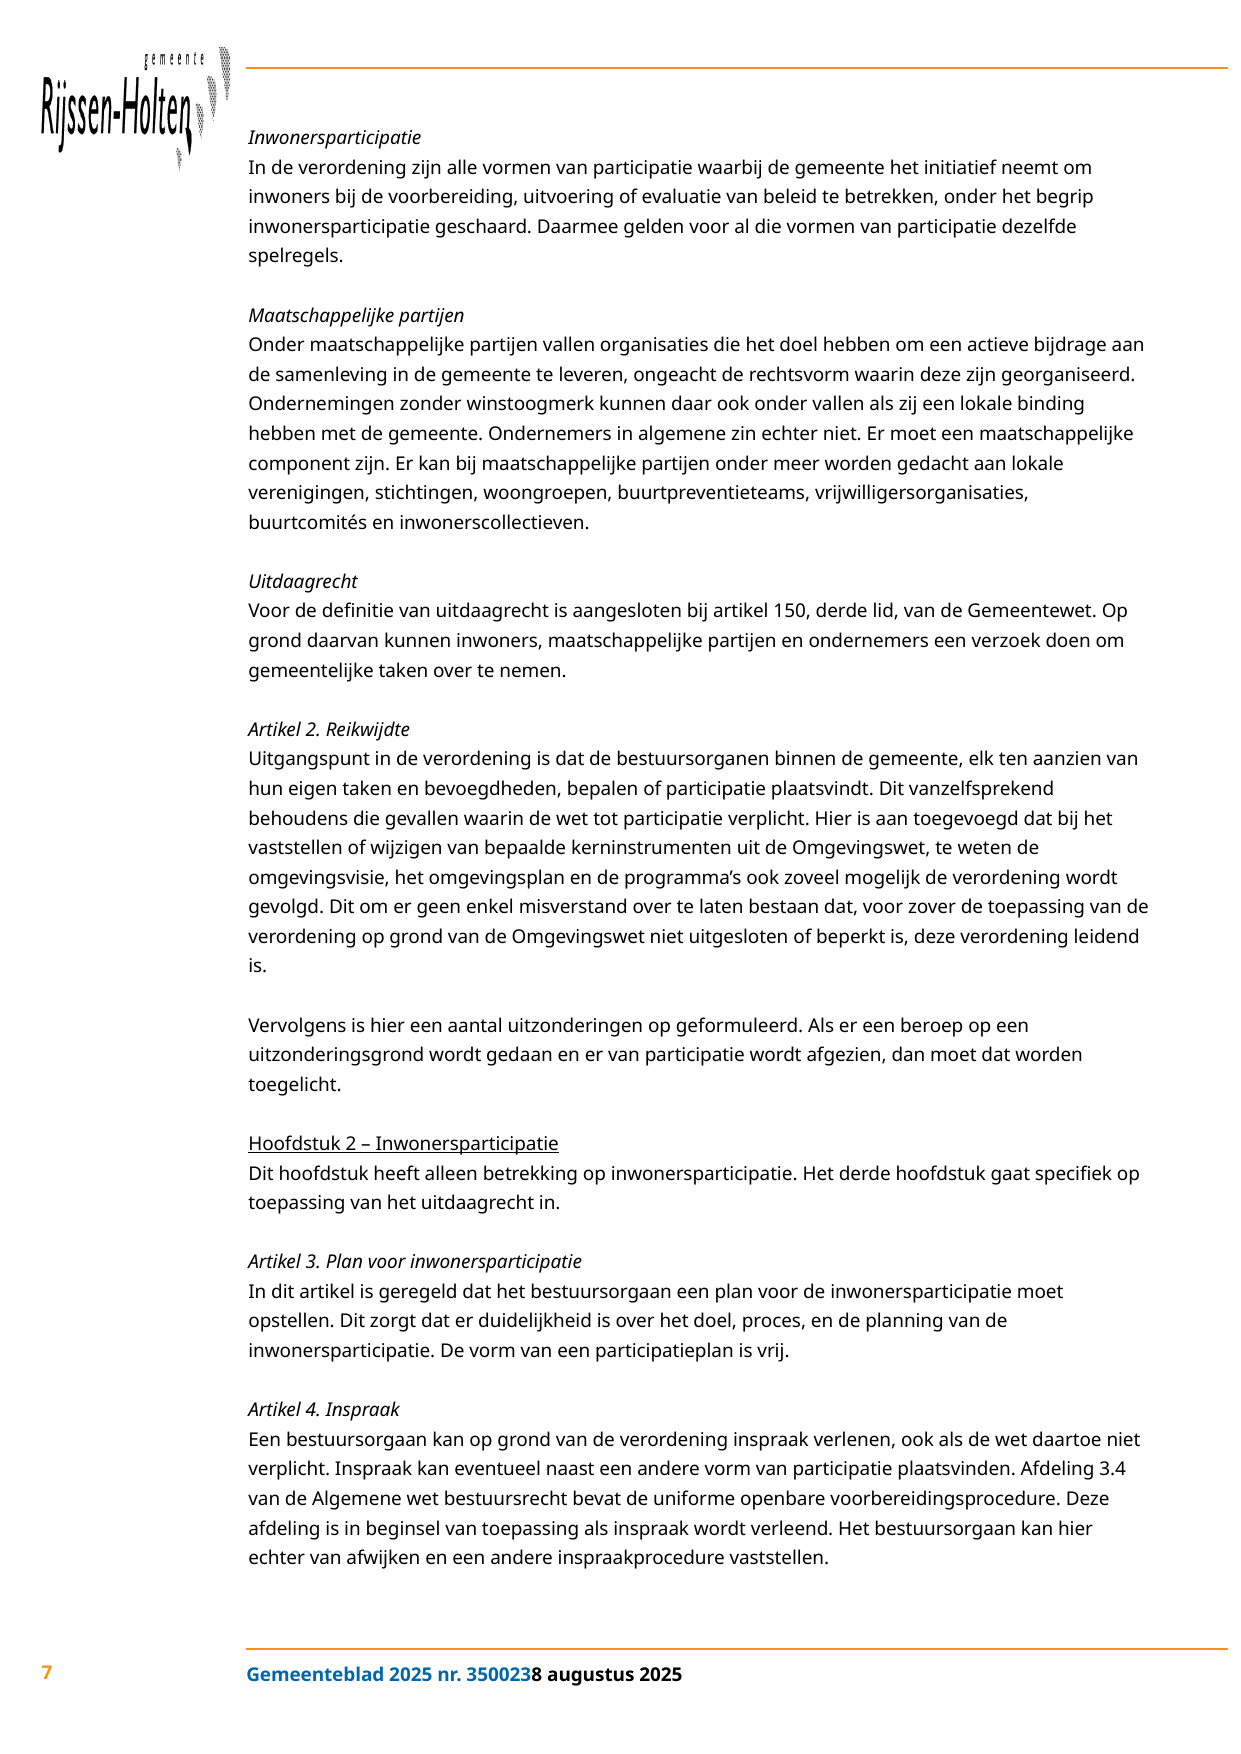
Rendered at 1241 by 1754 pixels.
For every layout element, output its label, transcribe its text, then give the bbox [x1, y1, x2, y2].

text Artikel 3. Plan voor inwonersparticipatie [248, 1248, 1152, 1274]
text Inwonersparticipatie [248, 124, 1152, 150]
text Dit hoofdstuk heeft alleen betrekking op inwonersparticipatie. Het derde hoofdstuk gaat specifiek op toepassing van het uitdaagrecht in. [248, 1160, 1152, 1215]
text Uitgangspunt in de verordening is dat de bestuursorganen binnen de gemeente, elk ten aanzien van hun eigen taken en bevoegdheden, bepalen of participatie plaatsvindt. Dit vanzelfsprekend behoudens die gevallen waarin de wet tot participatie verplicht. Hier is aan toegevoegd dat bij het vaststellen of wijzigen van bepaalde kerninstrumenten uit de Omgevingswet, te weten de omgevingsvisie, het omgevingsplan en de programma’s ook zoveel mogelijk de verordening wordt gevolgd. Dit om er geen enkel misverstand over te laten bestaan dat, voor zover de toepassing van de verordening op grond van de Omgevingswet niet uitgesloten of beperkt is, deze verordening leidend is. [248, 746, 1152, 978]
text In dit artikel is geregeld dat het bestuursorgaan een plan voor de inwonersparticipatie moet opstellen. Dit zorgt dat er duidelijkheid is over het doel, proces, en de planning van de inwonersparticipatie. De vorm van een participatieplan is vrij. [248, 1278, 1152, 1363]
text Een bestuursorgaan kan op grond van de verordening inspraak verlenen, ook als de wet daartoe niet verplicht. Inspraak kan eventueel naast een andere vorm van participatie plaatsvinden. Afdeling 3.4 van de Algemene wet bestuursrecht bevat de uniforme openbare voorbereidingsprocedure. Deze afdeling is in beginsel van toepassing als inspraak wordt verleend. Het bestuursorgaan kan hier echter van afwijken en een andere inspraakprocedure vaststellen. [248, 1426, 1152, 1570]
text Uitdaagrecht [248, 568, 1152, 594]
text Vervolgens is hier een aantal uitzonderingen op geformuleerd. Als er een beroep op een uitzonderingsgrond wordt gedaan en er van participatie wordt afgezien, dan moet dat worden toegelicht. [248, 1012, 1152, 1097]
text In de verordening zijn alle vormen van participatie waarbij de gemeente het initiatief neemt om inwoners bij de voorbereiding, uitvoering of evaluatie van beleid te betrekken, onder het begrip inwonersparticipatie geschaard. Daarmee gelden voor al die vormen van participatie dezelfde spelregels. [248, 154, 1152, 268]
text Hoofdstuk 2 – Inwonersparticipatie [248, 1130, 1152, 1156]
picture [41, 47, 231, 172]
text Voor de definitie van uitdaagrecht is aangesloten bij artikel 150, derde lid, van de Gemeentewet. Op grond daarvan kunnen inwoners, maatschappelijke partijen en ondernemers een verzoek doen om gemeentelijke taken over te nemen. [248, 598, 1152, 683]
text Artikel 4. Inspraak [248, 1396, 1152, 1422]
text Maatschappelijke partijen [248, 302, 1152, 328]
text Onder maatschappelijke partijen vallen organisaties die het doel hebben om een actieve bijdrage aan de samenleving in de gemeente te leveren, ongeacht de rechtsvorm waarin deze zijn georganiseerd. Ondernemingen zonder winstoogmerk kunnen daar ook onder vallen als zij een lokale binding hebben met de gemeente. Ondernemers in algemene zin echter niet. Er moet een maatschappelijke component zijn. Er kan bij maatschappelijke partijen onder meer worden gedacht aan lokale verenigingen, stichtingen, woongroepen, buurtpreventieteams, vrijwilligersorganisaties, buurtcomités en inwonerscollectieven. [248, 331, 1152, 535]
text Artikel 2. Reikwijdte [248, 716, 1152, 742]
